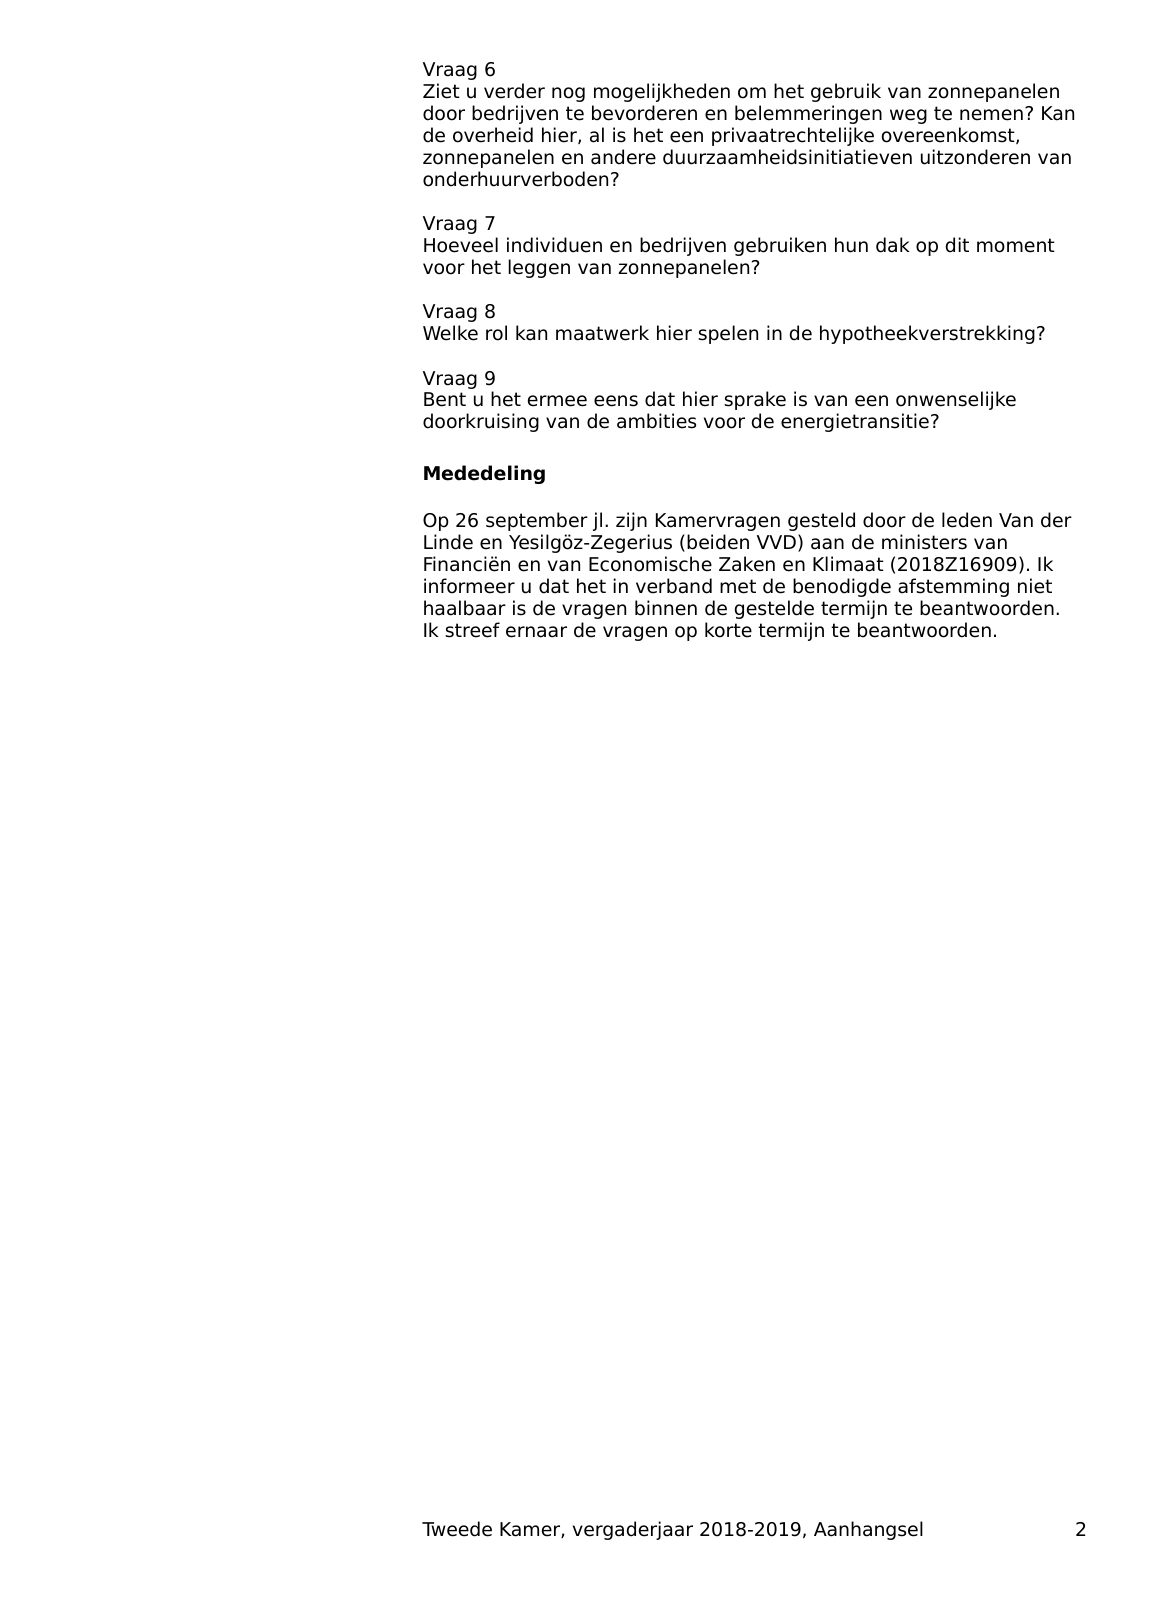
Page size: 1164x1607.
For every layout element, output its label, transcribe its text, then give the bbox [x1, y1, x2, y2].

text Welke rol kan maatwerk hier spelen in de hypotheekverstrekking? [422, 323, 1087, 345]
text Bent u het ermee eens dat hier sprake is van een onwenselijke doorkruising van de ambities voor de energietransitie? [422, 389, 1087, 433]
text Vraag 9 [422, 367, 1087, 389]
text Op 26 september jl. zijn Kamervragen gesteld door de leden Van der Linde en Yesilgöz-Zegerius (beiden VVD) aan de ministers van Financiën en van Economische Zaken en Klimaat (2018Z16909). Ik informeer u dat het in verband met de benodigde afstemming niet haalbaar is de vragen binnen de gestelde termijn te beantwoorden. [422, 510, 1087, 620]
text Vraag 8 [422, 301, 1087, 323]
text Ziet u verder nog mogelijkheden om het gebruik van zonnepanelen door bedrijven te bevorderen en belemmeringen weg te nemen? Kan de overheid hier, al is het een privaatrechtelijke overeenkomst, zonnepanelen en andere duurzaamheidsinitiatieven uitzonderen van onderhuurverboden? [422, 81, 1087, 191]
text Ik streef ernaar de vragen op korte termijn te beantwoorden. [422, 620, 1087, 642]
text Vraag 6 [422, 59, 1087, 81]
subtitle Mededeling [422, 463, 1087, 485]
text Hoeveel individuen en bedrijven gebruiken hun dak op dit moment voor het leggen van zonnepanelen? [422, 235, 1087, 279]
text Vraag 7 [422, 213, 1087, 235]
